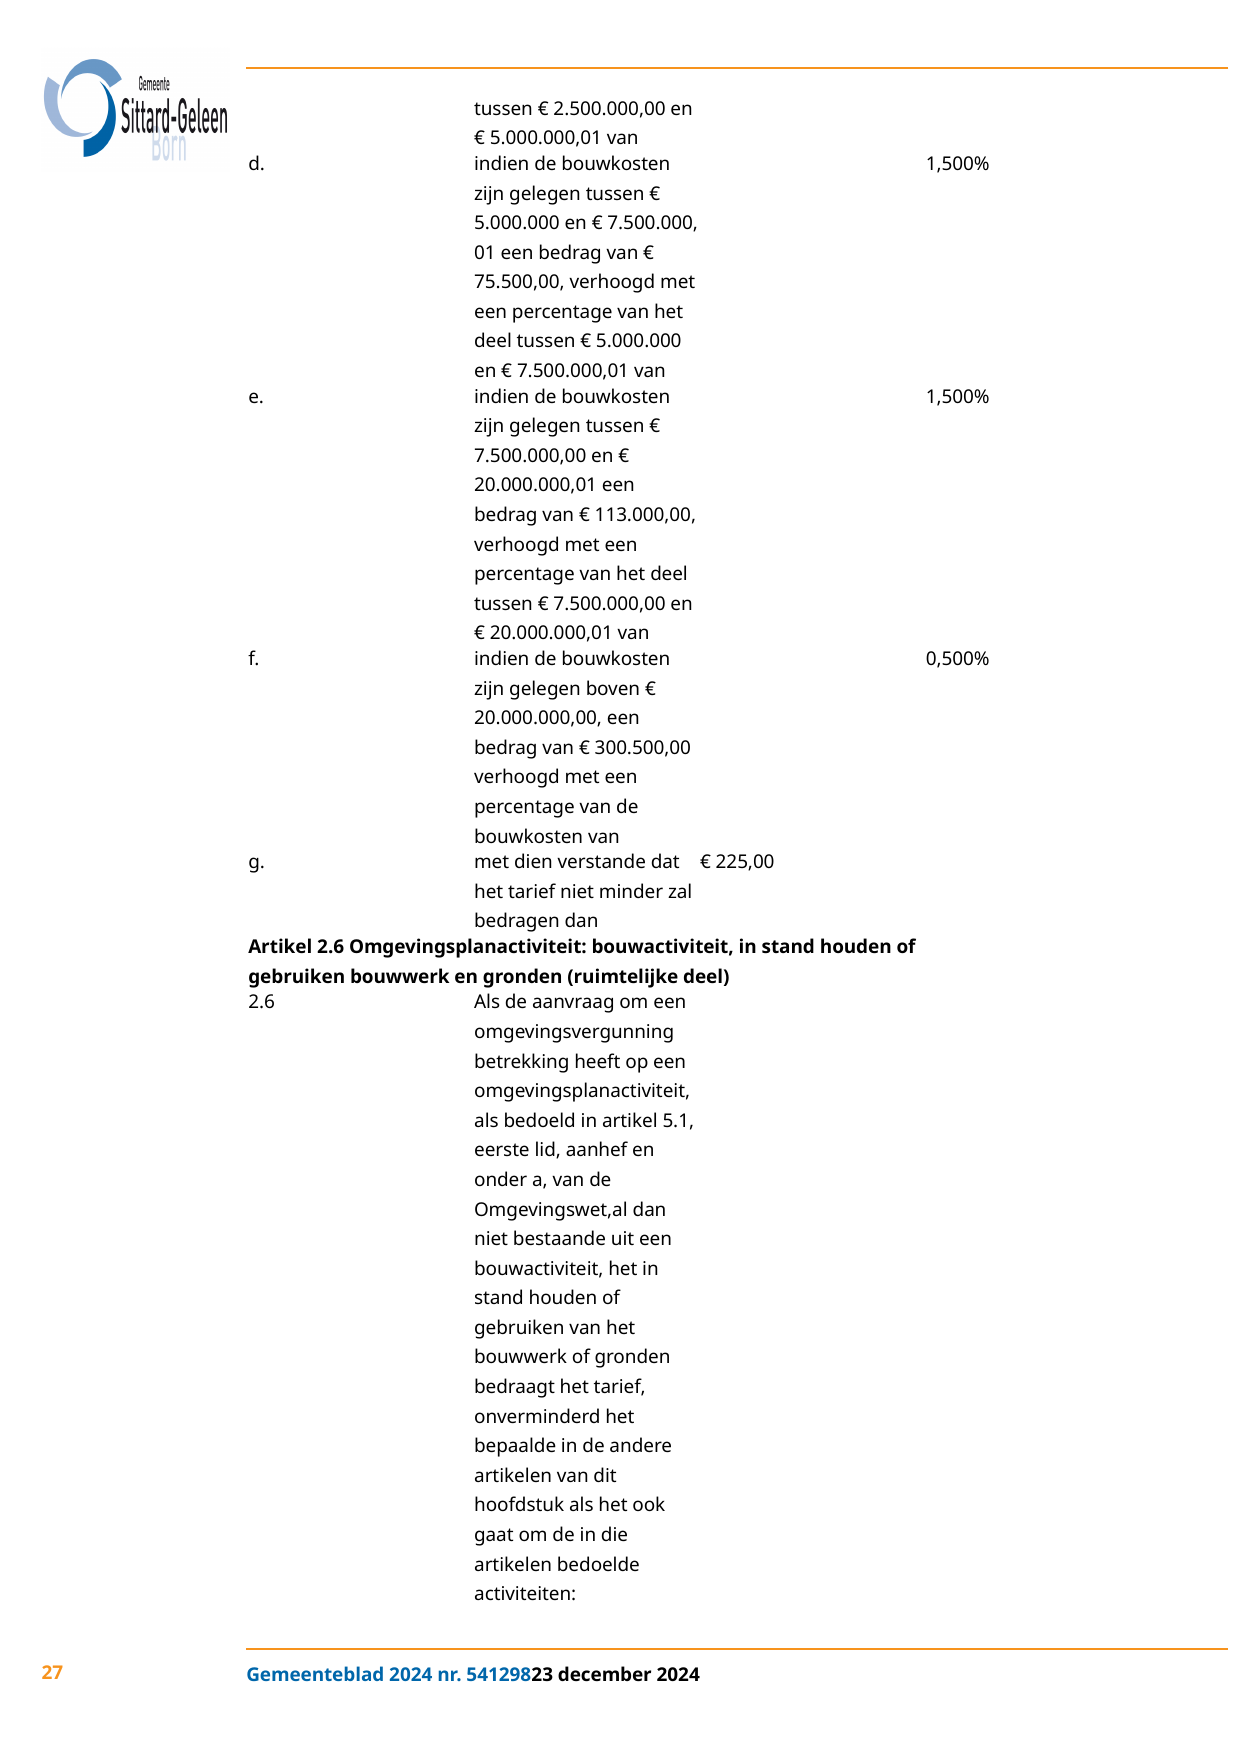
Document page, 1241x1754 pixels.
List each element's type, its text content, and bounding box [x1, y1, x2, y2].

table_cell Als de aanvraag om een omgevingsvergunning betrekking heeft op een omgevingsplanactiviteit, als bedoeld in artikel 5.1, eerste lid, aanhef en onder a, van de Omgevingswet,al dan niet bestaande uit een bouwactiviteit, het in stand houden of gebruiken van het bouwwerk of gronden bedraagt het tarief, onverminderd het bepaalde in de andere artikelen van dit hoofdstuk als het ook gaat om de in die artikelen bedoelde activiteiten: [474, 989, 700, 1606]
picture [41, 47, 231, 172]
table_cell e. [248, 383, 474, 645]
table_cell 1,500% [926, 150, 1152, 383]
table_cell d. [248, 150, 474, 383]
table_cell [926, 934, 1152, 989]
table_cell [700, 383, 926, 645]
table_cell tussen € 2.500.000,00 en € 5.000.000,01 van [474, 95, 700, 150]
table_cell met dien verstande dat het tarief niet minder zal bedragen dan [474, 849, 700, 933]
table_cell 0,500% [926, 645, 1152, 848]
table_cell 1,500% [926, 383, 1152, 645]
table_cell € 225,00 [700, 849, 926, 933]
table_cell f. [248, 645, 474, 848]
table_cell [926, 95, 1152, 150]
table_cell indien de bouwkosten zijn gelegen tussen € 5.000.000 en € 7.500.000, 01 een bedrag van € 75.500,00, verhoogd met een percentage van het deel tussen € 5.000.000 en € 7.500.000,01 van [474, 150, 700, 383]
table_cell [700, 95, 926, 150]
table_cell Artikel 2.6 Omgevingsplanactiviteit: bouwactiviteit, in stand houden of gebruiken bouwwerk en gronden (ruimtelijke deel) [248, 934, 926, 989]
table_cell [248, 95, 474, 150]
table_cell [926, 849, 1152, 933]
table_cell [700, 989, 926, 1606]
table_cell g. [248, 849, 474, 933]
table_cell indien de bouwkosten zijn gelegen tussen € 7.500.000,00 en € 20.000.000,01 een bedrag van € 113.000,00, verhoogd met een percentage van het deel tussen € 7.500.000,00 en € 20.000.000,01 van [474, 383, 700, 645]
table_cell [700, 645, 926, 848]
table_cell [700, 150, 926, 383]
table_cell 2.6 [248, 989, 474, 1606]
table_cell indien de bouwkosten zijn gelegen boven € 20.000.000,00, een bedrag van € 300.500,00 verhoogd met een percentage van de bouwkosten van [474, 645, 700, 848]
table_cell [926, 989, 1152, 1606]
